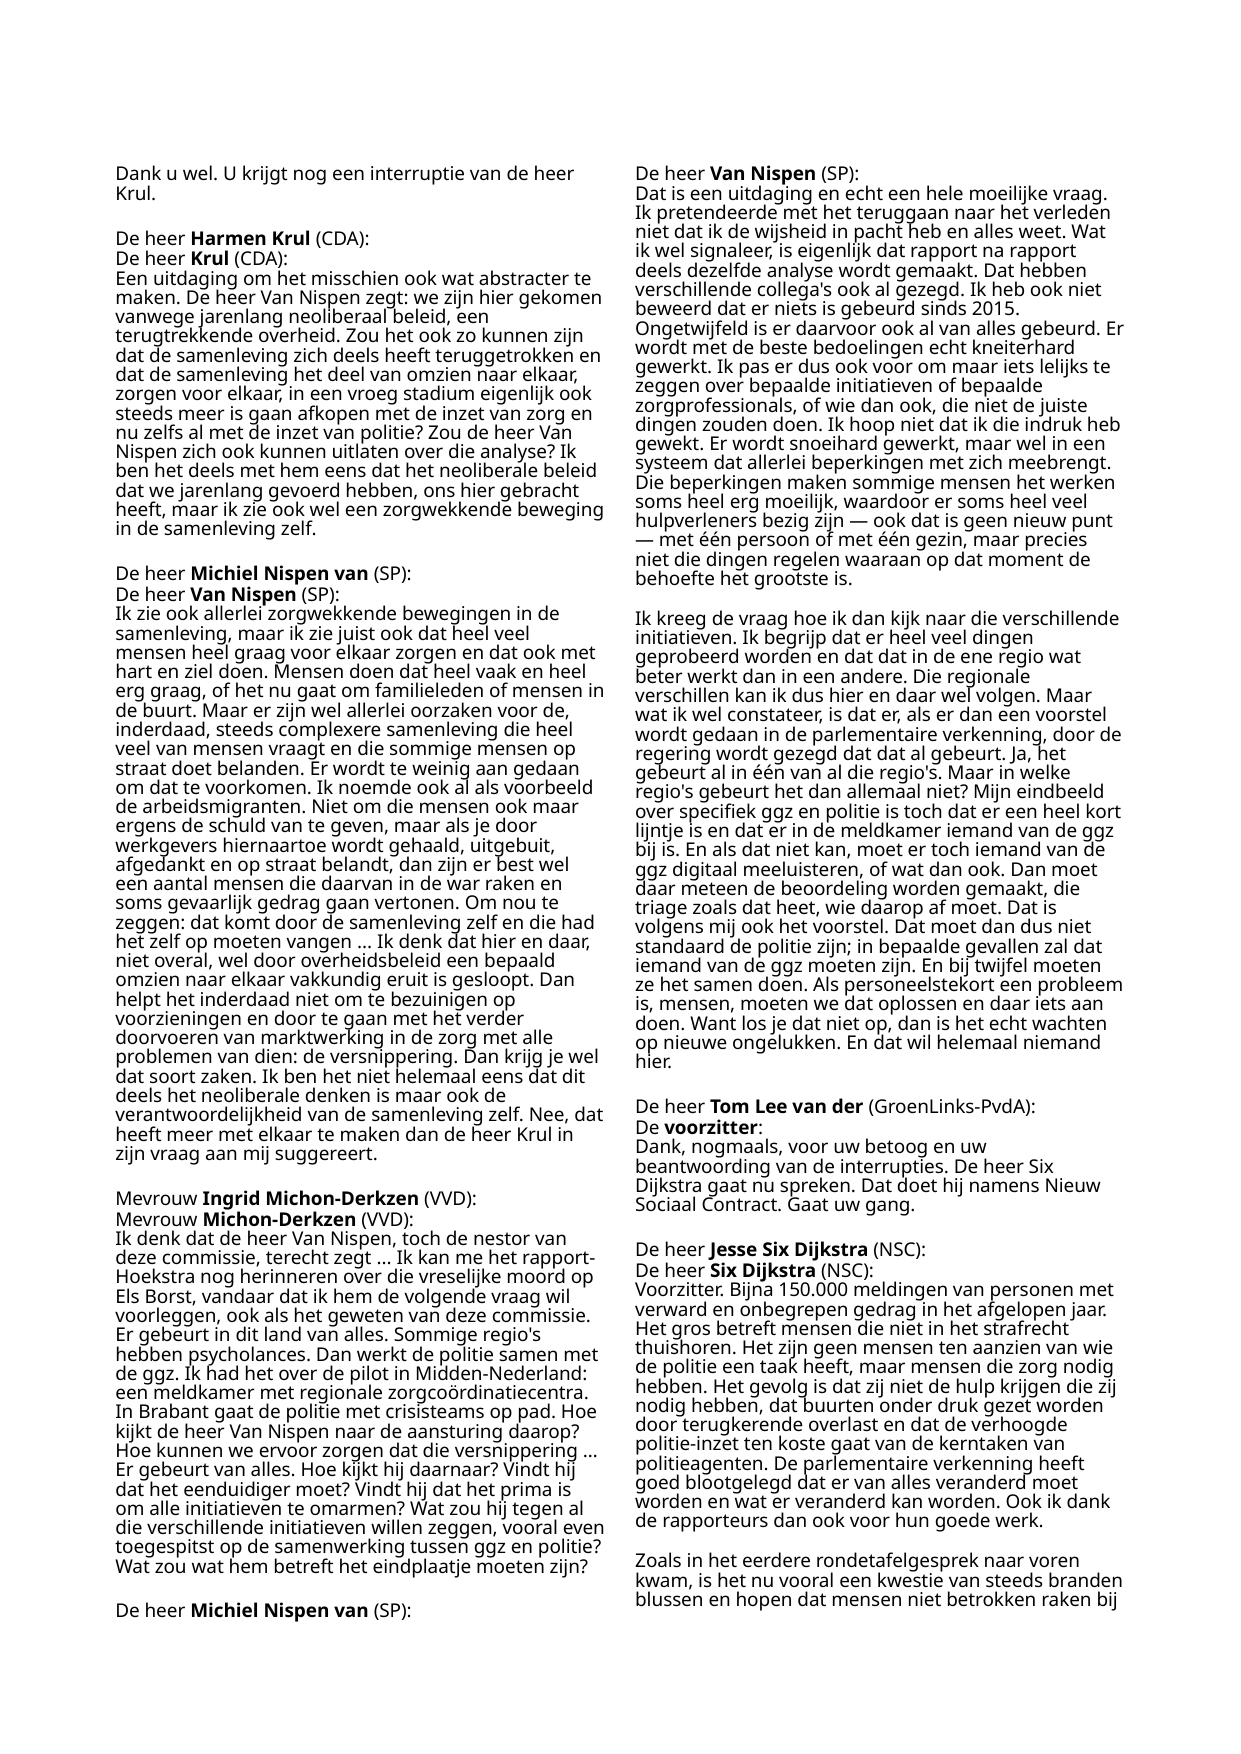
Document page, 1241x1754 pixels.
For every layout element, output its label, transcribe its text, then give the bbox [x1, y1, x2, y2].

text Ik kreeg de vraag hoe ik dan kijk naar die verschillende initiatieven. Ik begrijp dat er heel veel dingen geprobeerd worden en dat dat in de ene regio wat beter werkt dan in een andere. Die regionale verschillen kan ik dus hier en daar wel volgen. Maar wat ik wel constateer, is dat er, als er dan een voorstel wordt gedaan in de parlementaire verkenning, door de regering wordt gezegd dat dat al gebeurt. Ja, het gebeurt al in één van al die regio's. Maar in welke regio's gebeurt het dan allemaal niet? Mijn eindbeeld over specifiek ggz en politie is toch dat er een heel kort lijntje is en dat er in de meldkamer iemand van de ggz bij is. En als dat niet kan, moet er toch iemand van de ggz digitaal meeluisteren, of wat dan ook. Dan moet daar meteen de beoordeling worden gemaakt, die triage zoals dat heet, wie daarop af moet. Dat is volgens mij ook het voorstel. Dat moet dan dus niet standaard de politie zijn; in bepaalde gevallen zal dat iemand van de ggz moeten zijn. En bij twijfel moeten ze het samen doen. Als personeelstekort een probleem is, mensen, moeten we dat oplossen en daar iets aan doen. Want los je dat niet op, dan is het echt wachten op nieuwe ongelukken. En dat wil helemaal niemand hier. [635, 610, 1125, 1072]
text Mevrouw Ingrid Michon-Derkzen (VVD): [115, 1185, 605, 1211]
text Een uitdaging om het misschien ook wat abstracter te maken. De heer Van Nispen zegt: we zijn hier gekomen vanwege jarenlang neoliberaal beleid, een terugtrekkende overheid. Zou het ook zo kunnen zijn dat de samenleving zich deels heeft teruggetrokken en dat de samenleving het deel van omzien naar elkaar, zorgen voor elkaar, in een vroeg stadium eigenlijk ook steeds meer is gaan afkopen met de inzet van zorg en nu zelfs al met de inzet van politie? Zou de heer Van Nispen zich ook kunnen uitlaten over die analyse? Ik ben het deels met hem eens dat het neoliberale beleid dat we jarenlang gevoerd hebben, ons hier gebracht heeft, maar ik zie ook wel een zorgwekkende beweging in de samenleving zelf. [115, 270, 605, 539]
text De heer Michiel Nispen van (SP): [115, 1598, 605, 1623]
text Dank u wel. U krijgt nog een interruptie van de heer Krul. [115, 165, 605, 204]
text Zoals in het eerdere rondetafelgesprek naar voren kwam, is het nu vooral een kwestie van steeds branden blussen en hopen dat mensen niet betrokken raken bij [635, 1552, 1125, 1610]
text Dat is een uitdaging en echt een hele moeilijke vraag. Ik pretendeerde met het teruggaan naar het verleden niet dat ik de wijsheid in pacht heb en alles weet. Wat ik wel signaleer, is eigenlijk dat rapport na rapport deels dezelfde analyse wordt gemaakt. Dat hebben verschillende collega's ook al gezegd. Ik heb ook niet beweerd dat er niets is gebeurd sinds 2015. Ongetwijfeld is er daarvoor ook al van alles gebeurd. Er wordt met de beste bedoelingen echt kneiterhard gewerkt. Ik pas er dus ook voor om maar iets lelijks te zeggen over bepaalde initiatieven of bepaalde zorgprofessionals, of wie dan ook, die niet de juiste dingen zouden doen. Ik hoop niet dat ik die indruk heb gewekt. Er wordt snoeihard gewerkt, maar wel in een systeem dat allerlei beperkingen met zich meebrengt. Die beperkingen maken sommige mensen het werken soms heel erg moeilijk, waardoor er soms heel veel hulpverleners bezig zijn — ook dat is geen nieuw punt — met één persoon of met één gezin, maar precies niet die dingen regelen waaraan op dat moment de behoefte het grootste is. [635, 184, 1125, 589]
text De heer Jesse Six Dijkstra (NSC): [635, 1236, 1125, 1262]
text De heer Harmen Krul (CDA): [115, 225, 605, 250]
text De heer Michiel Nispen van (SP): [115, 560, 605, 586]
text De heer Tom Lee van der (GroenLinks-PvdA): [635, 1093, 1125, 1119]
text Voorzitter. Bijna 150.000 meldingen van personen met verward en onbegrepen gedrag in het afgelopen jaar. Het gros betreft mensen die niet in het strafrecht thuishoren. Het zijn geen mensen ten aanzien van wie de politie een taak heeft, maar mensen die zorg nodig hebben. Het gevolg is dat zij niet de hulp krijgen die zij nodig hebben, dat buurten onder druk gezet worden door terugkerende overlast en dat de verhoogde politie-inzet ten koste gaat van de kerntaken van politieagenten. De parlementaire verkenning heeft goed blootgelegd dat er van alles veranderd moet worden en wat er veranderd kan worden. Ook ik dank de rapporteurs dan ook voor hun goede werk. [635, 1281, 1125, 1532]
text De heer Krul (CDA): [115, 250, 605, 270]
text De voorzitter: [635, 1119, 1125, 1138]
text De heer Van Nispen (SP): [115, 586, 605, 605]
text Ik zie ook allerlei zorgwekkende bewegingen in de samenleving, maar ik zie juist ook dat heel veel mensen heel graag voor elkaar zorgen en dat ook met hart en ziel doen. Mensen doen dat heel vaak en heel erg graag, of het nu gaat om familieleden of mensen in de buurt. Maar er zijn wel allerlei oorzaken voor de, inderdaad, steeds complexere samenleving die heel veel van mensen vraagt en die sommige mensen op straat doet belanden. Er wordt te weinig aan gedaan om dat te voorkomen. Ik noemde ook al als voorbeeld de arbeidsmigranten. Niet om die mensen ook maar ergens de schuld van te geven, maar als je door werkgevers hiernaartoe wordt gehaald, uitgebuit, afgedankt en op straat belandt, dan zijn er best wel een aantal mensen die daarvan in de war raken en soms gevaarlijk gedrag gaan vertonen. Om nou te zeggen: dat komt door de samenleving zelf en die had het zelf op moeten vangen ... Ik denk dat hier en daar, niet overal, wel door overheidsbeleid een bepaald omzien naar elkaar vakkundig eruit is gesloopt. Dan helpt het inderdaad niet om te bezuinigen op voorzieningen en door te gaan met het verder doorvoeren van marktwerking in de zorg met alle problemen van dien: de versnippering. Dan krijg je wel dat soort zaken. Ik ben het niet helemaal eens dat dit deels het neoliberale denken is maar ook de verantwoordelijkheid van de samenleving zelf. Nee, dat heeft meer met elkaar te maken dan de heer Krul in zijn vraag aan mij suggereert. [115, 605, 605, 1164]
text De heer Six Dijkstra (NSC): [635, 1262, 1125, 1281]
text Mevrouw Michon-Derkzen (VVD): [115, 1211, 605, 1230]
text Dank, nogmaals, voor uw betoog en uw beantwoording van de interrupties. De heer Six Dijkstra gaat nu spreken. Dat doet hij namens Nieuw Sociaal Contract. Gaat uw gang. [635, 1138, 1125, 1215]
text De heer Van Nispen (SP): [635, 165, 1125, 184]
text Ik denk dat de heer Van Nispen, toch de nestor van deze commissie, terecht zegt ... Ik kan me het rapport-Hoekstra nog herinneren over die vreselijke moord op Els Borst, vandaar dat ik hem de volgende vraag wil voorleggen, ook als het geweten van deze commissie. Er gebeurt in dit land van alles. Sommige regio's hebben psycholances. Dan werkt de politie samen met de ggz. Ik had het over de pilot in Midden-Nederland: een meldkamer met regionale zorgcoördinatiecentra. In Brabant gaat de politie met crisisteams op pad. Hoe kijkt de heer Van Nispen naar de aansturing daarop? Hoe kunnen we ervoor zorgen dat die versnippering … Er gebeurt van alles. Hoe kijkt hij daarnaar? Vindt hij dat het eenduidiger moet? Vindt hij dat het prima is om alle initiatieven te omarmen? Wat zou hij tegen al die verschillende initiatieven willen zeggen, vooral even toegespitst op de samenwerking tussen ggz en politie? Wat zou wat hem betreft het eindplaatje moeten zijn? [115, 1230, 605, 1577]
